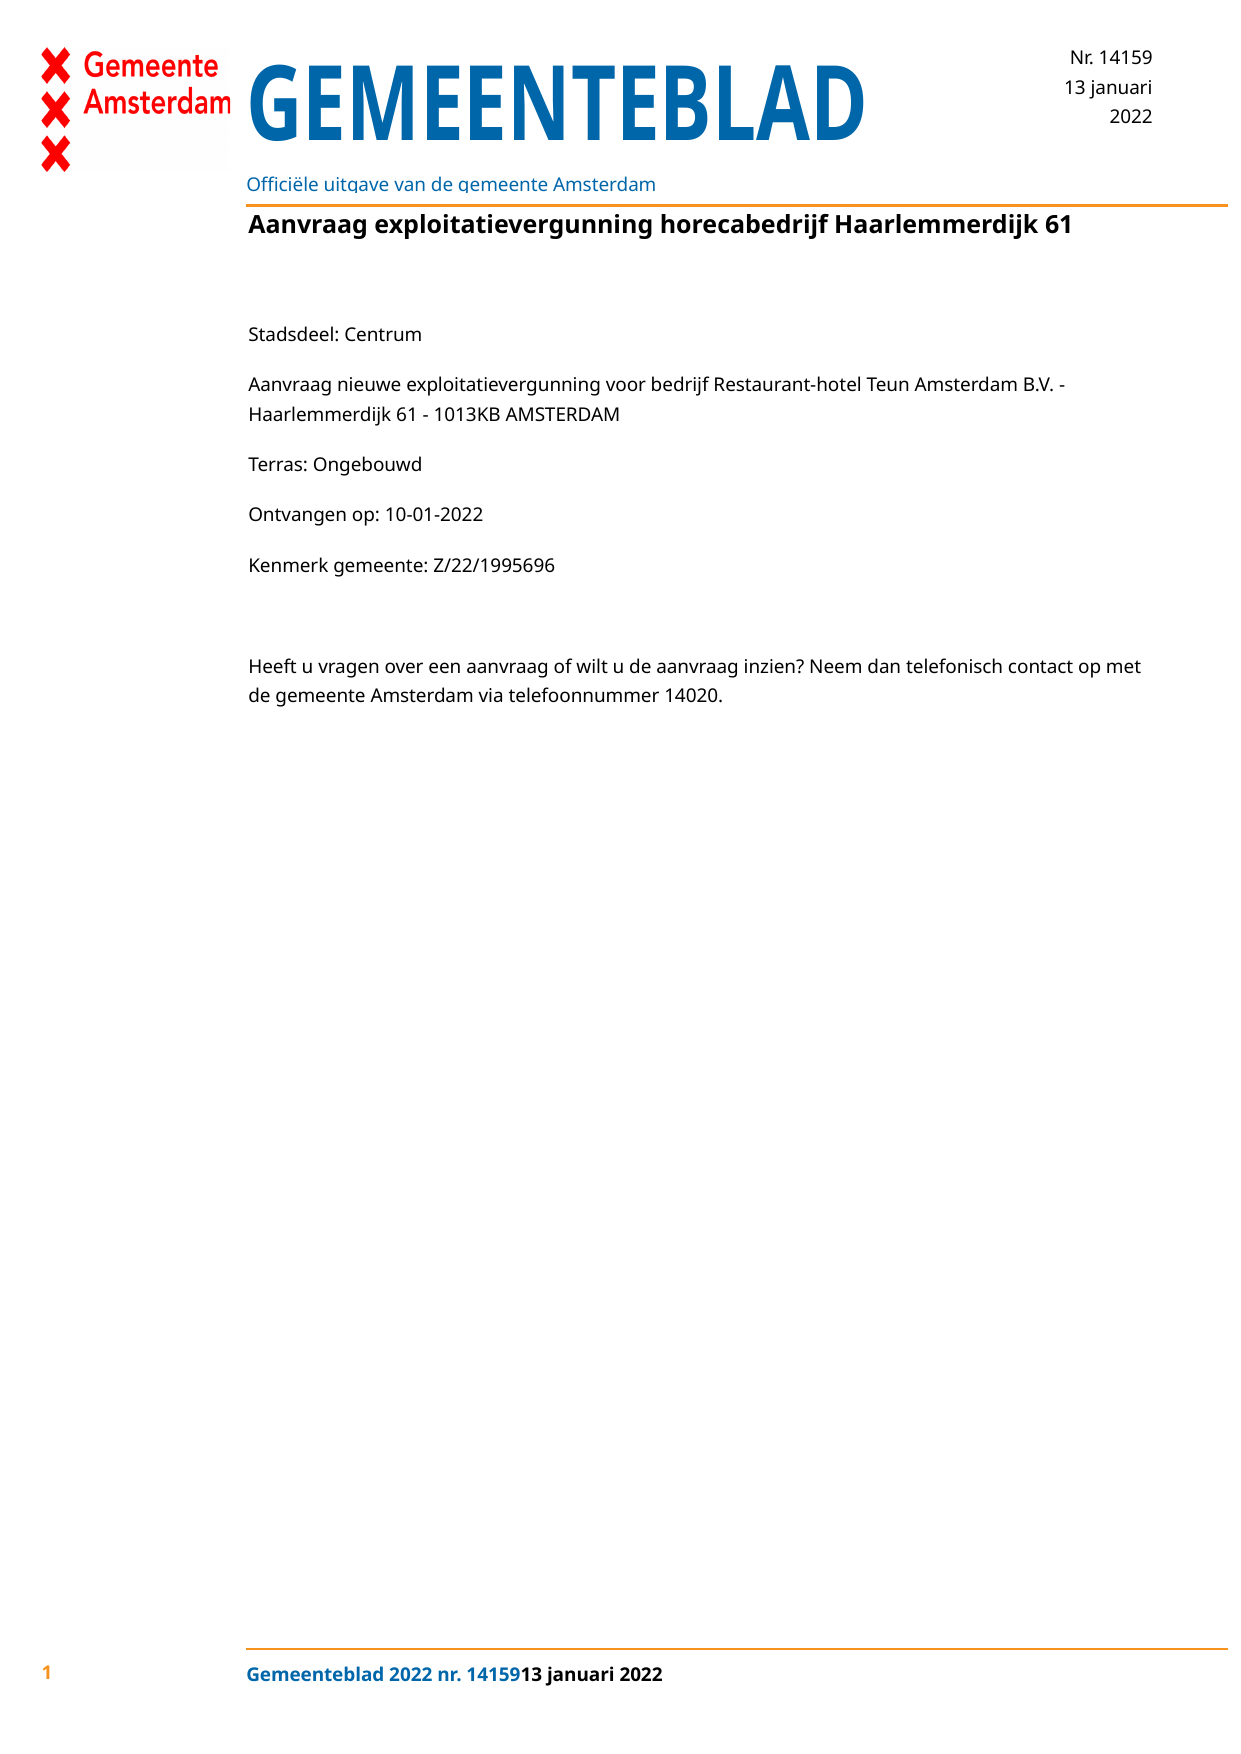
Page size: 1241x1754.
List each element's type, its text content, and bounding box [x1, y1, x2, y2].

text Ontvangen op: 10-01-2022 [248, 502, 1152, 527]
text Heeft u vragen over een aanvraag of wilt u de aanvraag inzien? Neem dan telefonisch contact op met de gemeente Amsterdam via telefoonnummer 14020. [248, 653, 1152, 708]
text Aanvraag nieuwe exploitatievergunning voor bedrijf Restaurant-hotel Teun Amsterdam B.V. - Haarlemmerdijk 61 - 1013KB AMSTERDAM [248, 371, 1152, 426]
text Terras: Ongebouwd [248, 451, 1152, 477]
text Aanvraag exploitatievergunning horecabedrijf Haarlemmerdijk 61 [248, 207, 1152, 241]
text Kenmerk gemeente: Z/22/1995696 [248, 552, 1152, 578]
picture [41, 47, 231, 172]
text Stadsdeel: Centrum [248, 321, 1152, 346]
